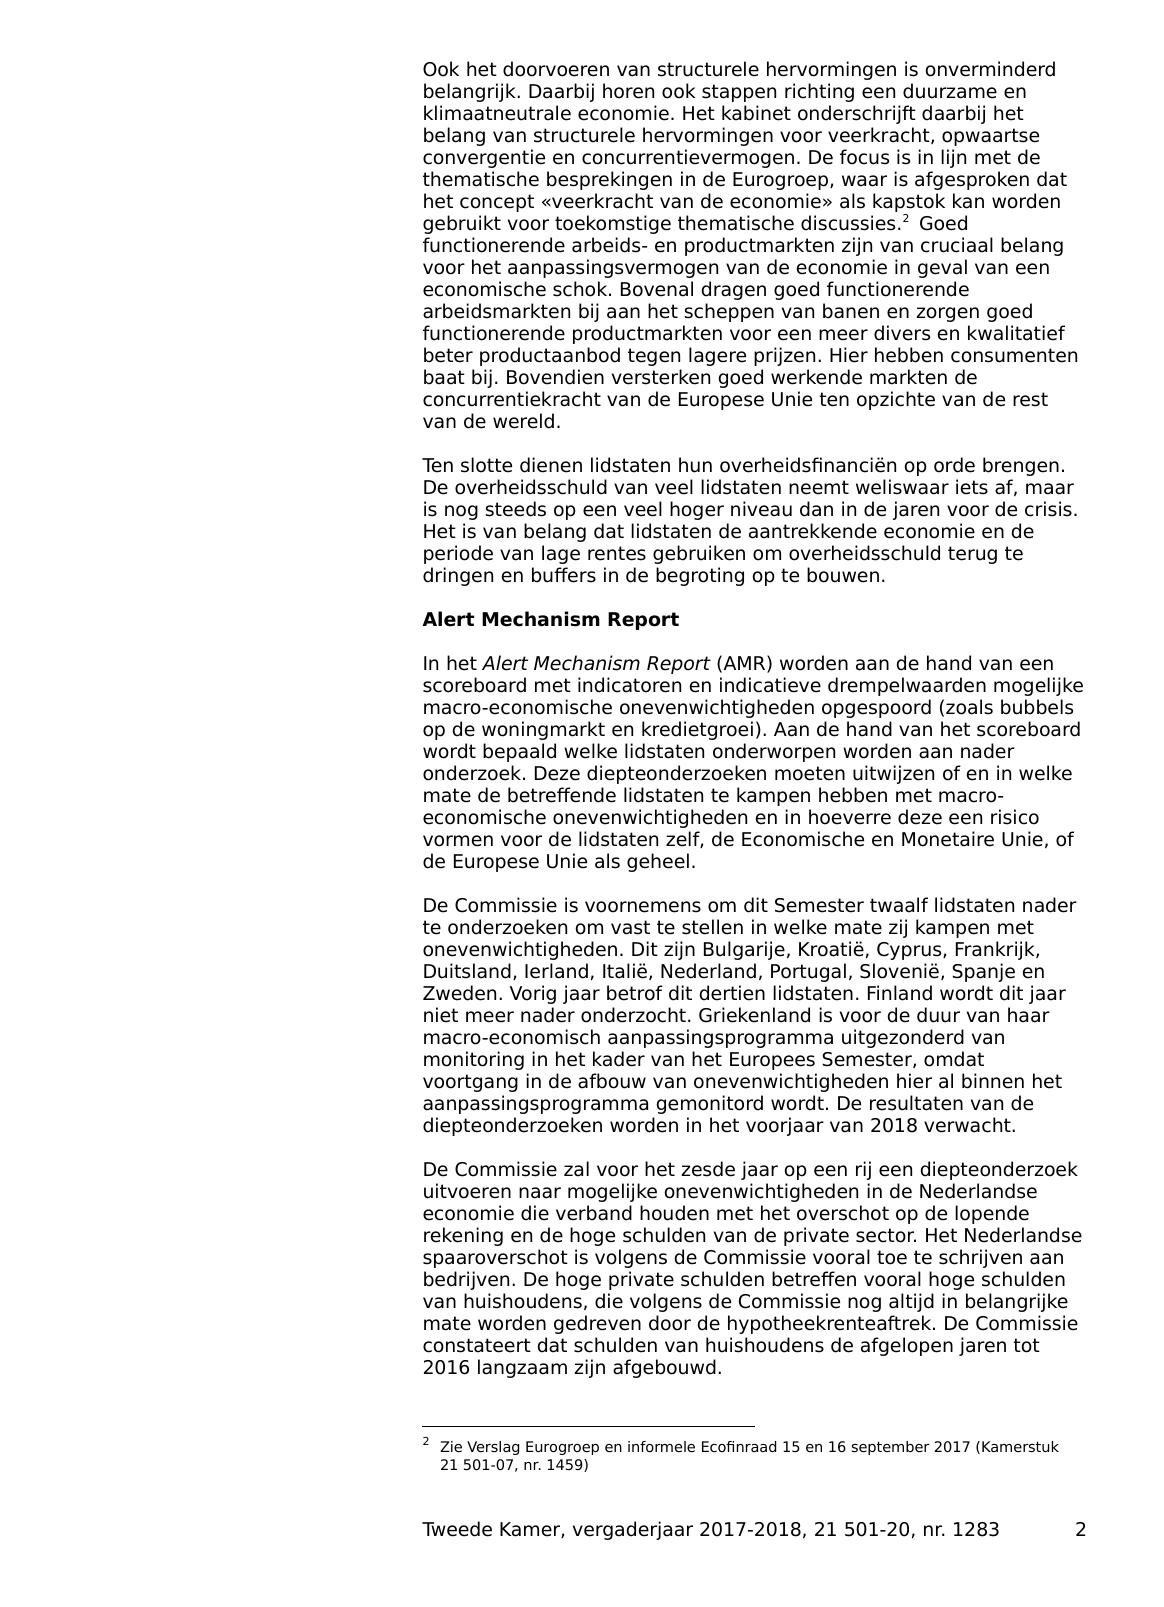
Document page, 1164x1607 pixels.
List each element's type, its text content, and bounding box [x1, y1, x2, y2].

text Zie Verslag Eurogroep en informele Ecofinraad 15 en 16 september 2017 (Kamerstuk 21 501-07, nr. 1459) [422, 1435, 1087, 1474]
text In het Alert Mechanism Report (AMR) worden aan de hand van een scoreboard met indicatoren en indicatieve drempelwaarden mogelijke macro-economische onevenwichtigheden opgespoord (zoals bubbels op de woningmarkt en kredietgroei). Aan de hand van het scoreboard wordt bepaald welke lidstaten onderworpen worden aan nader onderzoek. Deze diepteonderzoeken moeten uitwijzen of en in welke mate de betreffende lidstaten te kampen hebben met macro-economische onevenwichtigheden en in hoeverre deze een risico vormen voor de lidstaten zelf, de Economische en Monetaire Unie, of de Europese Unie als geheel. [422, 653, 1087, 873]
text Ten slotte dienen lidstaten hun overheidsfinanciën op orde brengen. De overheidsschuld van veel lidstaten neemt weliswaar iets af, maar is nog steeds op een veel hoger niveau dan in de jaren voor de crisis. Het is van belang dat lidstaten de aantrekkende economie en de periode van lage rentes gebruiken om overheidsschuld terug te dringen en buffers in de begroting op te bouwen. [422, 455, 1087, 587]
text De Commissie zal voor het zesde jaar op een rij een diepteonderzoek uitvoeren naar mogelijke onevenwichtigheden in de Nederlandse economie die verband houden met het overschot op de lopende rekening en de hoge schulden van de private sector. Het Nederlandse spaaroverschot is volgens de Commissie vooral toe te schrijven aan bedrijven. De hoge private schulden betreffen vooral hoge schulden van huishoudens, die volgens de Commissie nog altijd in belangrijke mate worden gedreven door de hypotheekrenteaftrek. De Commissie constateert dat schulden van huishoudens de afgelopen jaren tot 2016 langzaam zijn afgebouwd. [422, 1159, 1087, 1379]
text Ook het doorvoeren van structurele hervormingen is onverminderd belangrijk. Daarbij horen ook stappen richting een duurzame en klimaatneutrale economie. Het kabinet onderschrijft daarbij het belang van structurele hervormingen voor veerkracht, opwaartse convergentie en concurrentievermogen. De focus is in lijn met de thematische besprekingen in de Eurogroep, waar is afgesproken dat het concept «veerkracht van de economie» als kapstok kan worden gebruikt voor toekomstige thematische discussies. Goed functionerende arbeids- en productmarkten zijn van cruciaal belang voor het aanpassingsvermogen van de economie in geval van een economische schok. Bovenal dragen goed functionerende arbeidsmarkten bij aan het scheppen van banen en zorgen goed functionerende productmarkten voor een meer divers en kwalitatief beter productaanbod tegen lagere prijzen. Hier hebben consumenten baat bij. Bovendien versterken goed werkende markten de concurrentiekracht van de Europese Unie ten opzichte van de rest van de wereld. [422, 59, 1087, 433]
text De Commissie is voornemens om dit Semester twaalf lidstaten nader te onderzoeken om vast te stellen in welke mate zij kampen met onevenwichtigheden. Dit zijn Bulgarije, Kroatië, Cyprus, Frankrijk, Duitsland, Ierland, Italië, Nederland, Portugal, Slovenië, Spanje en Zweden. Vorig jaar betrof dit dertien lidstaten. Finland wordt dit jaar niet meer nader onderzocht. Griekenland is voor de duur van haar macro-economisch aanpassingsprogramma uitgezonderd van monitoring in het kader van het Europees Semester, omdat voortgang in de afbouw van onevenwichtigheden hier al binnen het aanpassingsprogramma gemonitord wordt. De resultaten van de diepteonderzoeken worden in het voorjaar van 2018 verwacht. [422, 895, 1087, 1137]
subtitle Alert Mechanism Report [422, 609, 1087, 631]
